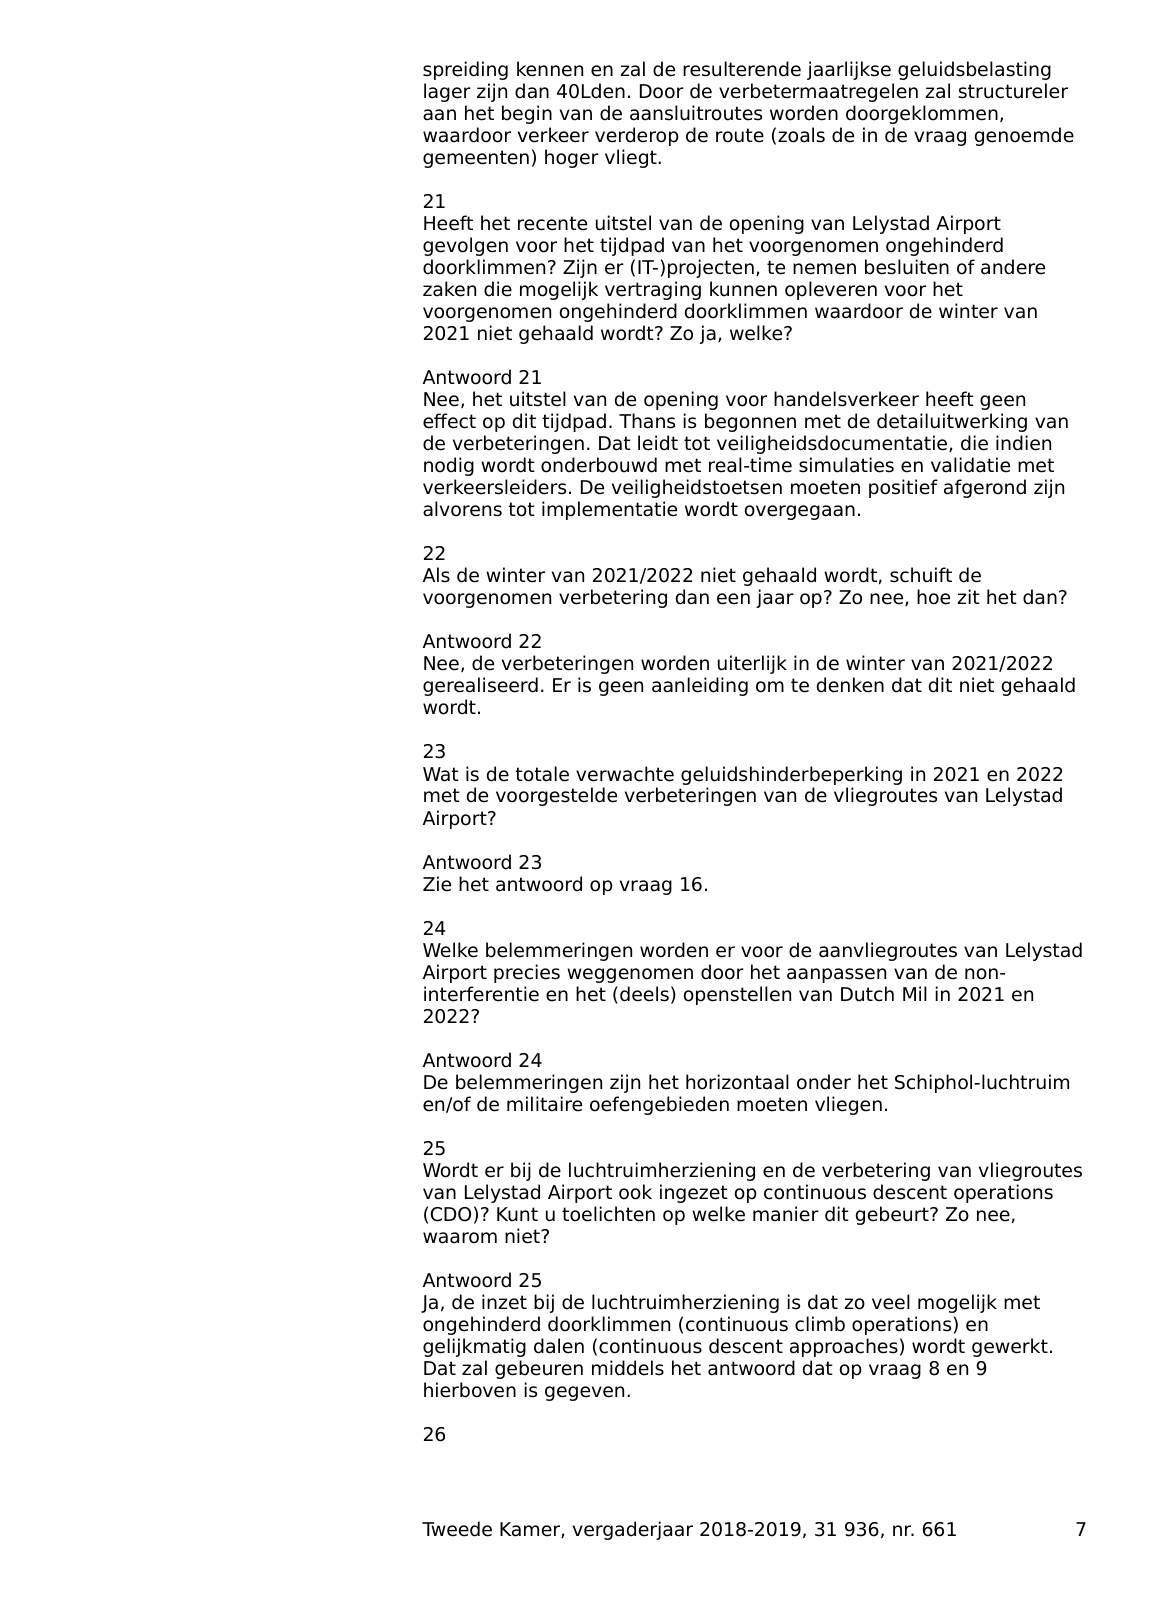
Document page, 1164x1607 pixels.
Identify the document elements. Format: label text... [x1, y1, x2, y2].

text Ja, de inzet bij de luchtruimherziening is dat zo veel mogelijk met ongehinderd doorklimmen (continuous climb operations) en gelijkmatig dalen (continuous descent approaches) wordt gewerkt. Dat zal gebeuren middels het antwoord dat op vraag 8 en 9 hierboven is gegeven. [422, 1292, 1087, 1402]
text 22 [422, 543, 1087, 565]
text Wat is de totale verwachte geluidshinderbeperking in 2021 en 2022 met de voorgestelde verbeteringen van de vliegroutes van Lelystad Airport? [422, 763, 1087, 829]
text Nee, het uitstel van de opening voor handelsverkeer heeft geen effect op dit tijdpad. Thans is begonnen met de detailuitwerking van de verbeteringen. Dat leidt tot veiligheidsdocumentatie, die indien nodig wordt onderbouwd met real-time simulaties en validatie met verkeersleiders. De veiligheidstoetsen moeten positief afgerond zijn alvorens tot implementatie wordt overgegaan. [422, 389, 1087, 521]
text Nee, de verbeteringen worden uiterlijk in de winter van 2021/2022 gerealiseerd. Er is geen aanleiding om te denken dat dit niet gehaald wordt. [422, 653, 1087, 719]
text Antwoord 24 [422, 1050, 1087, 1072]
text Antwoord 23 [422, 852, 1087, 873]
text Welke belemmeringen worden er voor de aanvliegroutes van Lelystad Airport precies weggenomen door het aanpassen van de non-interferentie en het (deels) openstellen van Dutch Mil in 2021 en 2022? [422, 940, 1087, 1028]
text Wordt er bij de luchtruimherziening en de verbetering van vliegroutes van Lelystad Airport ook ingezet op continuous descent operations (CDO)? Kunt u toelichten op welke manier dit gebeurt? Zo nee, waarom niet? [422, 1160, 1087, 1248]
text spreiding kennen en zal de resulterende jaarlijkse geluidsbelasting lager zijn dan 40Lden. Door de verbetermaatregelen zal structureler aan het begin van de aansluitroutes worden doorgeklommen, waardoor verkeer verderop de route (zoals de in de vraag genoemde gemeenten) hoger vliegt. [422, 59, 1087, 169]
text Antwoord 22 [422, 631, 1087, 653]
text 26 [422, 1424, 1087, 1446]
text 25 [422, 1138, 1087, 1160]
text 24 [422, 918, 1087, 940]
text Heeft het recente uitstel van de opening van Lelystad Airport gevolgen voor het tijdpad van het voorgenomen ongehinderd doorklimmen? Zijn er (IT-)projecten, te nemen besluiten of andere zaken die mogelijk vertraging kunnen opleveren voor het voorgenomen ongehinderd doorklimmen waardoor de winter van 2021 niet gehaald wordt? Zo ja, welke? [422, 213, 1087, 345]
text Als de winter van 2021/2022 niet gehaald wordt, schuift de voorgenomen verbetering dan een jaar op? Zo nee, hoe zit het dan? [422, 565, 1087, 609]
text 23 [422, 741, 1087, 763]
text Antwoord 25 [422, 1270, 1087, 1292]
text 21 [422, 191, 1087, 213]
text Zie het antwoord op vraag 16. [422, 873, 1087, 896]
text De belemmeringen zijn het horizontaal onder het Schiphol-luchtruim en/of de militaire oefengebieden moeten vliegen. [422, 1072, 1087, 1116]
text Antwoord 21 [422, 367, 1087, 389]
